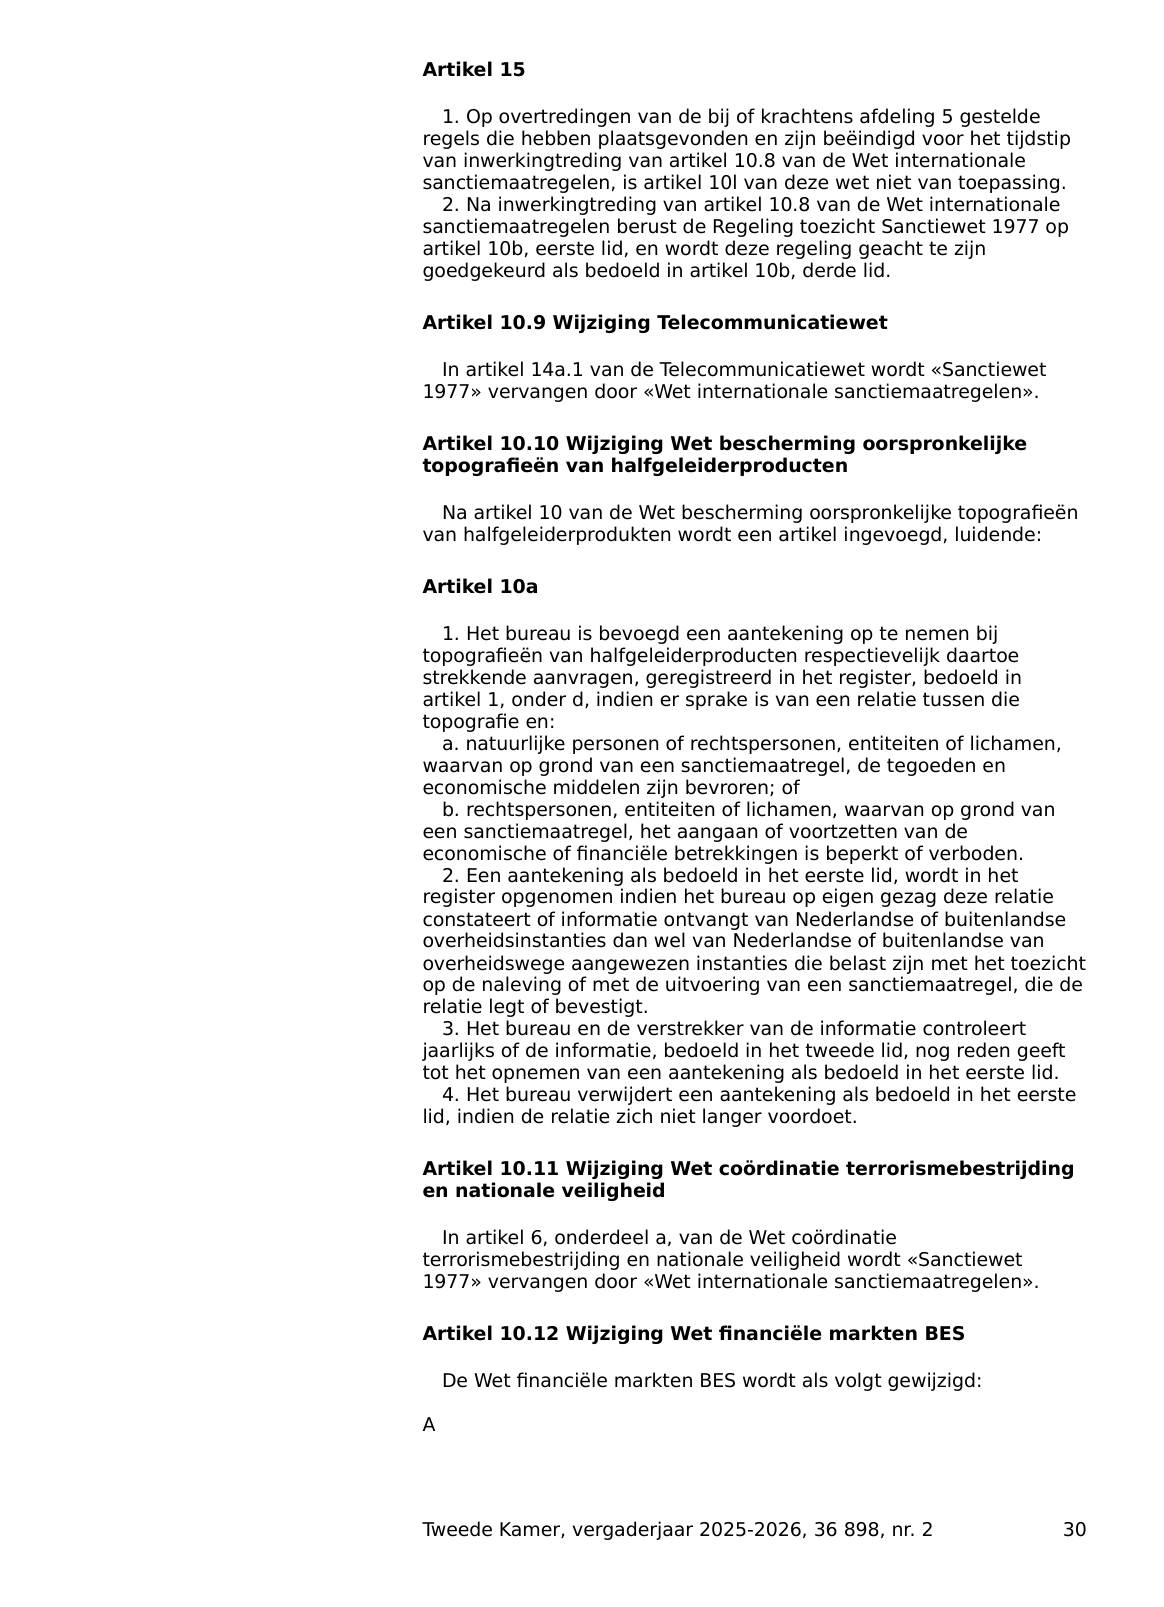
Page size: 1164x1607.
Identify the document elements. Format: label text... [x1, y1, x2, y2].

text A [422, 1414, 1087, 1436]
subtitle Artikel 15 [422, 59, 1087, 81]
text 4. Het bureau verwijdert een aantekening als bedoeld in het eerste lid, indien de relatie zich niet langer voordoet. [422, 1084, 1087, 1128]
subtitle Artikel 10.9 Wijziging Telecommunicatiewet [422, 312, 1087, 334]
text In artikel 6, onderdeel a, van de Wet coördinatie terrorismebestrijding en nationale veiligheid wordt «Sanctiewet 1977» vervangen door «Wet internationale sanctiemaatregelen». [422, 1227, 1087, 1293]
subtitle Artikel 10a [422, 576, 1087, 598]
subtitle Artikel 10.12 Wijziging Wet financiële markten BES [422, 1323, 1087, 1345]
subtitle Artikel 10.10 Wijziging Wet bescherming oorspronkelijke topografieën van halfgeleiderproducten [422, 433, 1087, 477]
text b. rechtspersonen, entiteiten of lichamen, waarvan op grond van een sanctiemaatregel, het aangaan of voortzetten van de economische of financiële betrekkingen is beperkt of verboden. [422, 798, 1087, 864]
text De Wet financiële markten BES wordt als volgt gewijzigd: [422, 1370, 1087, 1392]
subtitle Artikel 10.11 Wijziging Wet coördinatie terrorismebestrijding en nationale veiligheid [422, 1158, 1087, 1202]
text 1. Op overtredingen van de bij of krachtens afdeling 5 gestelde regels die hebben plaatsgevonden en zijn beëindigd voor het tijdstip van inwerkingtreding van artikel 10.8 van de Wet internationale sanctiemaatregelen, is artikel 10l van deze wet niet van toepassing. [422, 106, 1087, 194]
text 2. Na inwerkingtreding van artikel 10.8 van de Wet internationale sanctiemaatregelen berust de Regeling toezicht Sanctiewet 1977 op artikel 10b, eerste lid, en wordt deze regeling geacht te zijn goedgekeurd als bedoeld in artikel 10b, derde lid. [422, 194, 1087, 282]
text 1. Het bureau is bevoegd een aantekening op te nemen bij topografieën van halfgeleiderproducten respectievelijk daartoe strekkende aanvragen, geregistreerd in het register, bedoeld in artikel 1, onder d, indien er sprake is van een relatie tussen die topografie en: [422, 623, 1087, 733]
text In artikel 14a.1 van de Telecommunicatiewet wordt «Sanctiewet 1977» vervangen door «Wet internationale sanctiemaatregelen». [422, 359, 1087, 403]
text 2. Een aantekening als bedoeld in het eerste lid, wordt in het register opgenomen indien het bureau op eigen gezag deze relatie constateert of informatie ontvangt van Nederlandse of buitenlandse overheidsinstanties dan wel van Nederlandse of buitenlandse van overheidswege aangewezen instanties die belast zijn met het toezicht op de naleving of met de uitvoering van een sanctiemaatregel, die de relatie legt of bevestigt. [422, 864, 1087, 1018]
text a. natuurlijke personen of rechtspersonen, entiteiten of lichamen, waarvan op grond van een sanctiemaatregel, de tegoeden en economische middelen zijn bevroren; of [422, 733, 1087, 798]
text 3. Het bureau en de verstrekker van de informatie controleert jaarlijks of de informatie, bedoeld in het tweede lid, nog reden geeft tot het opnemen van een aantekening als bedoeld in het eerste lid. [422, 1018, 1087, 1084]
text Na artikel 10 van de Wet bescherming oorspronkelijke topografieën van halfgeleiderprodukten wordt een artikel ingevoegd, luidende: [422, 502, 1087, 546]
